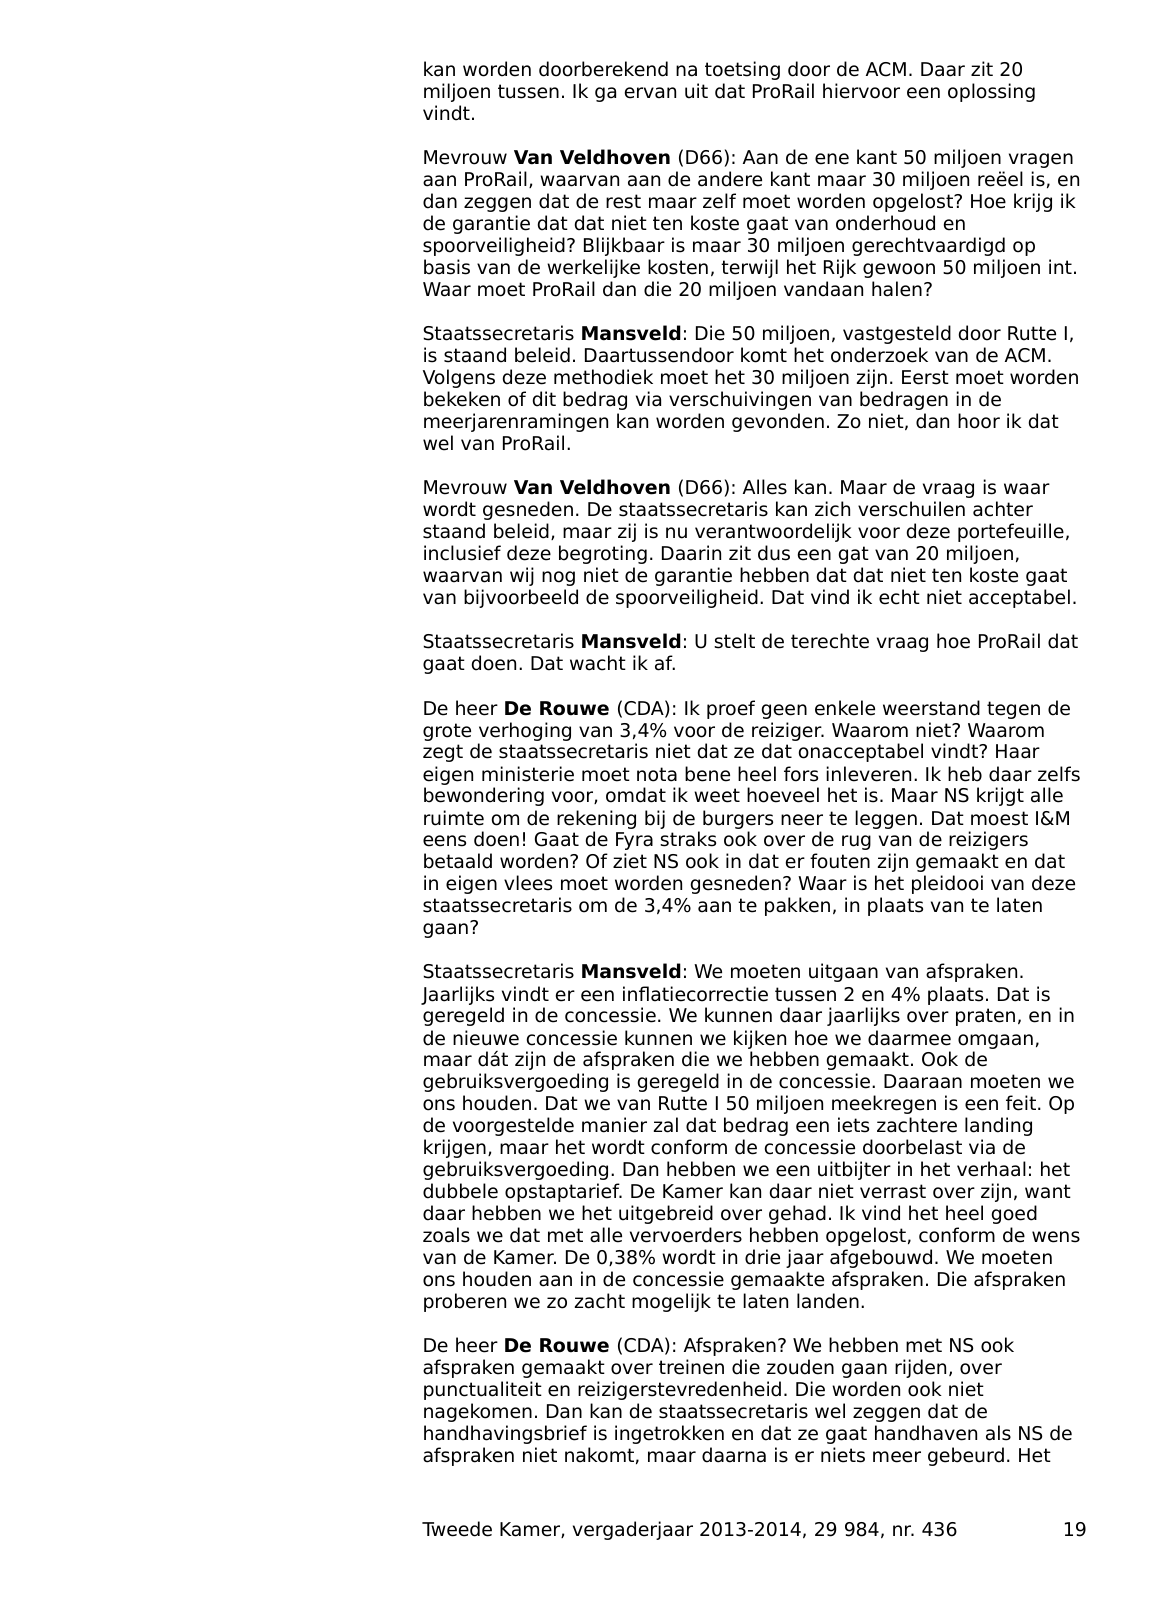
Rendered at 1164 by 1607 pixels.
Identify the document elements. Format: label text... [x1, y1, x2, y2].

text De heer De Rouwe (CDA): Afspraken? We hebben met NS ook afspraken gemaakt over treinen die zouden gaan rijden, over punctualiteit en reizigerstevredenheid. Die worden ook niet nagekomen. Dan kan de staatssecretaris wel zeggen dat de handhavingsbrief is ingetrokken en dat ze gaat handhaven als NS de afspraken niet nakomt, maar daarna is er niets meer gebeurd. Het [422, 1335, 1087, 1467]
text Mevrouw Van Veldhoven (D66): Aan de ene kant 50 miljoen vragen aan ProRail, waarvan aan de andere kant maar 30 miljoen reëel is, en dan zeggen dat de rest maar zelf moet worden opgelost? Hoe krijg ik de garantie dat dat niet ten koste gaat van onderhoud en spoorveiligheid? Blijkbaar is maar 30 miljoen gerechtvaardigd op basis van de werkelijke kosten, terwijl het Rijk gewoon 50 miljoen int. Waar moet ProRail dan die 20 miljoen vandaan halen? [422, 147, 1087, 301]
text Staatssecretaris Mansveld: Die 50 miljoen, vastgesteld door Rutte I, is staand beleid. Daartussendoor komt het onderzoek van de ACM. Volgens deze methodiek moet het 30 miljoen zijn. Eerst moet worden bekeken of dit bedrag via verschuivingen van bedragen in de meerjarenramingen kan worden gevonden. Zo niet, dan hoor ik dat wel van ProRail. [422, 323, 1087, 455]
text De heer De Rouwe (CDA): Ik proef geen enkele weerstand tegen de grote verhoging van 3,4% voor de reiziger. Waarom niet? Waarom zegt de staatssecretaris niet dat ze dat onacceptabel vindt? Haar eigen ministerie moet nota bene heel fors inleveren. Ik heb daar zelfs bewondering voor, omdat ik weet hoeveel het is. Maar NS krijgt alle ruimte om de rekening bij de burgers neer te leggen. Dat moest I&M eens doen! Gaat de Fyra straks ook over de rug van de reizigers betaald worden? Of ziet NS ook in dat er fouten zijn gemaakt en dat in eigen vlees moet worden gesneden? Waar is het pleidooi van deze staatssecretaris om de 3,4% aan te pakken, in plaats van te laten gaan? [422, 697, 1087, 939]
text Mevrouw Van Veldhoven (D66): Alles kan. Maar de vraag is waar wordt gesneden. De staatssecretaris kan zich verschuilen achter staand beleid, maar zij is nu verantwoordelijk voor deze portefeuille, inclusief deze begroting. Daarin zit dus een gat van 20 miljoen, waarvan wij nog niet de garantie hebben dat dat niet ten koste gaat van bijvoorbeeld de spoorveiligheid. Dat vind ik echt niet acceptabel. [422, 477, 1087, 609]
text Staatssecretaris Mansveld: U stelt de terechte vraag hoe ProRail dat gaat doen. Dat wacht ik af. [422, 631, 1087, 675]
text kan worden doorberekend na toetsing door de ACM. Daar zit 20 miljoen tussen. Ik ga ervan uit dat ProRail hiervoor een oplossing vindt. [422, 59, 1087, 125]
text Staatssecretaris Mansveld: We moeten uitgaan van afspraken. Jaarlijks vindt er een inflatiecorrectie tussen 2 en 4% plaats. Dat is geregeld in de concessie. We kunnen daar jaarlijks over praten, en in de nieuwe concessie kunnen we kijken hoe we daarmee omgaan, maar dát zijn de afspraken die we hebben gemaakt. Ook de gebruiksvergoeding is geregeld in de concessie. Daaraan moeten we ons houden. Dat we van Rutte I 50 miljoen meekregen is een feit. Op de voorgestelde manier zal dat bedrag een iets zachtere landing krijgen, maar het wordt conform de concessie doorbelast via de gebruiksvergoeding. Dan hebben we een uitbijter in het verhaal: het dubbele opstaptarief. De Kamer kan daar niet verrast over zijn, want daar hebben we het uitgebreid over gehad. Ik vind het heel goed zoals we dat met alle vervoerders hebben opgelost, conform de wens van de Kamer. De 0,38% wordt in drie jaar afgebouwd. We moeten ons houden aan in de concessie gemaakte afspraken. Die afspraken proberen we zo zacht mogelijk te laten landen. [422, 961, 1087, 1313]
